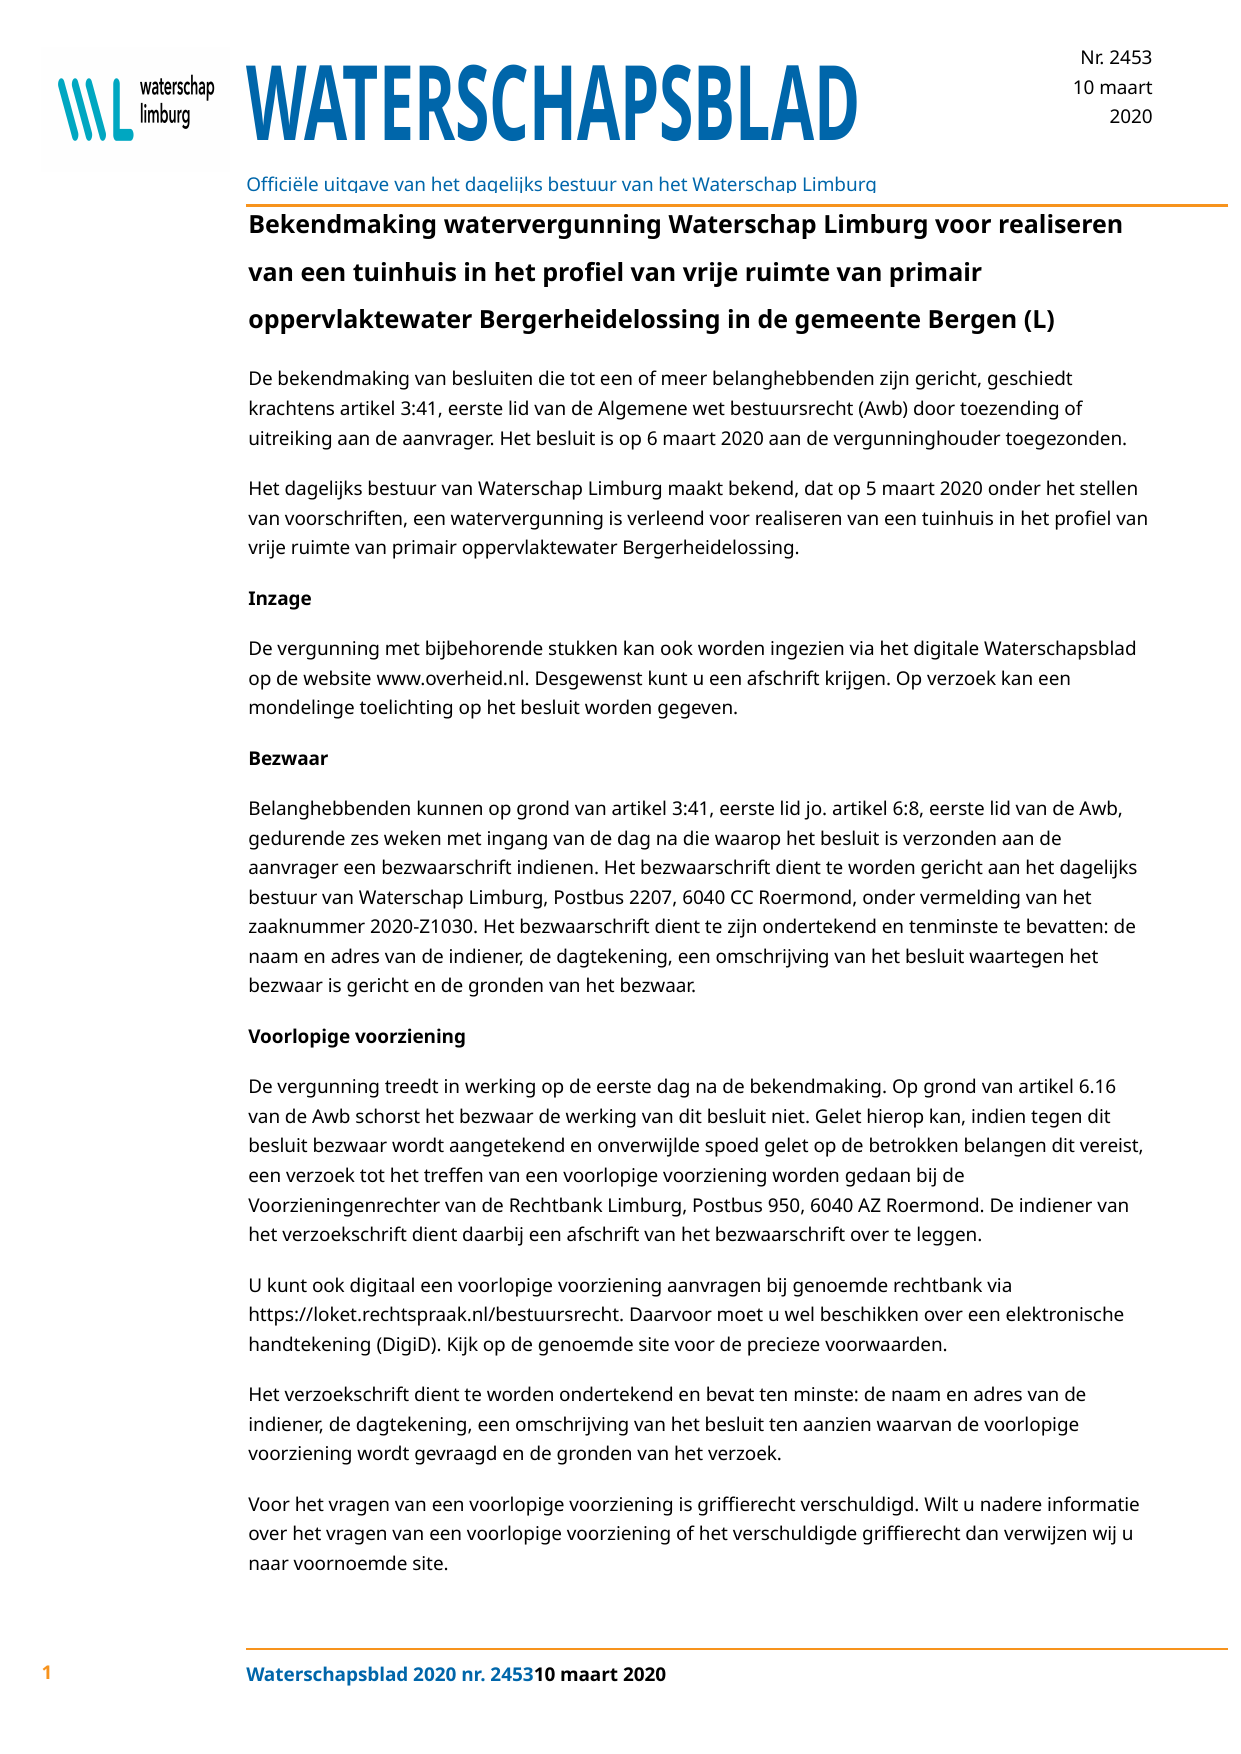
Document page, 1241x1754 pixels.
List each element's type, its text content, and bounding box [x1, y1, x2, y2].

text De bekendmaking van besluiten die tot een of meer belanghebbenden zijn gericht, geschiedt krachtens artikel 3:41, eerste lid van de Algemene wet bestuursrecht (Awb) door toezending of uitreiking aan de aanvrager. Het besluit is op 6 maart 2020 aan de vergunninghouder toegezonden. [248, 366, 1152, 450]
text Bekendmaking watervergunning Waterschap Limburg voor realiseren van een tuinhuis in het profiel van vrije ruimte van primair oppervlaktewater Bergerheidelossing in de gemeente Bergen (L) [248, 207, 1152, 336]
text U kunt ook digitaal een voorlopige voorziening aanvragen bij genoemde rechtbank via https://loket.rechtspraak.nl/bestuursrecht. Daarvoor moet u wel beschikken over een elektronische handtekening (DigiD). Kijk op de genoemde site voor de precieze voorwaarden. [248, 1272, 1152, 1357]
text Voor het vragen van een voorlopige voorziening is griffierecht verschuldigd. Wilt u nadere informatie over het vragen van een voorlopige voorziening of het verschuldigde griffierecht dan verwijzen wij u naar voornoemde site. [248, 1491, 1152, 1576]
text Het dagelijks bestuur van Waterschap Limburg maakt bekend, dat op 5 maart 2020 onder het stellen van voorschriften, een watervergunning is verleend voor realiseren van een tuinhuis in het profiel van vrije ruimte van primair oppervlaktewater Bergerheidelossing. [248, 475, 1152, 560]
text Voorlopige voorziening [248, 1023, 1152, 1049]
text Inzage [248, 585, 1152, 610]
picture [41, 47, 231, 172]
text Belanghebbenden kunnen op grond van artikel 3:41, eerste lid jo. artikel 6:8, eerste lid van de Awb, gedurende zes weken met ingang van de dag na die waarop het besluit is verzonden aan de aanvrager een bezwaarschrift indienen. Het bezwaarschrift dient te worden gericht aan het dagelijks bestuur van Waterschap Limburg, Postbus 2207, 6040 CC Roermond, onder vermelding van het zaaknummer 2020-Z1030. Het bezwaarschrift dient te zijn ondertekend en tenminste te bevatten: de naam en adres van de indiener, de dagtekening, een omschrijving van het besluit waartegen het bezwaar is gericht en de gronden van het bezwaar. [248, 795, 1152, 998]
text De vergunning treedt in werking op de eerste dag na de bekendmaking. Op grond van artikel 6.16 van de Awb schorst het bezwaar de werking van dit besluit niet. Gelet hierop kan, indien tegen dit besluit bezwaar wordt aangetekend en onverwijlde spoed gelet op de betrokken belangen dit vereist, een verzoek tot het treffen van een voorlopige voorziening worden gedaan bij de Voorzieningenrechter van de Rechtbank Limburg, Postbus 950, 6040 AZ Roermond. De indiener van het verzoekschrift dient daarbij een afschrift van het bezwaarschrift over te leggen. [248, 1073, 1152, 1247]
text De vergunning met bijbehorende stukken kan ook worden ingezien via het digitale Waterschapsblad op de website www.overheid.nl. Desgewenst kunt u een afschrift krijgen. Op verzoek kan een mondelinge toelichting op het besluit worden gegeven. [248, 635, 1152, 720]
text Het verzoekschrift dient te worden ondertekend en bevat ten minste: de naam en adres van de indiener, de dagtekening, een omschrijving van het besluit ten aanzien waarvan de voorlopige voorziening wordt gevraagd en de gronden van het verzoek. [248, 1381, 1152, 1466]
text Bezwaar [248, 745, 1152, 770]
